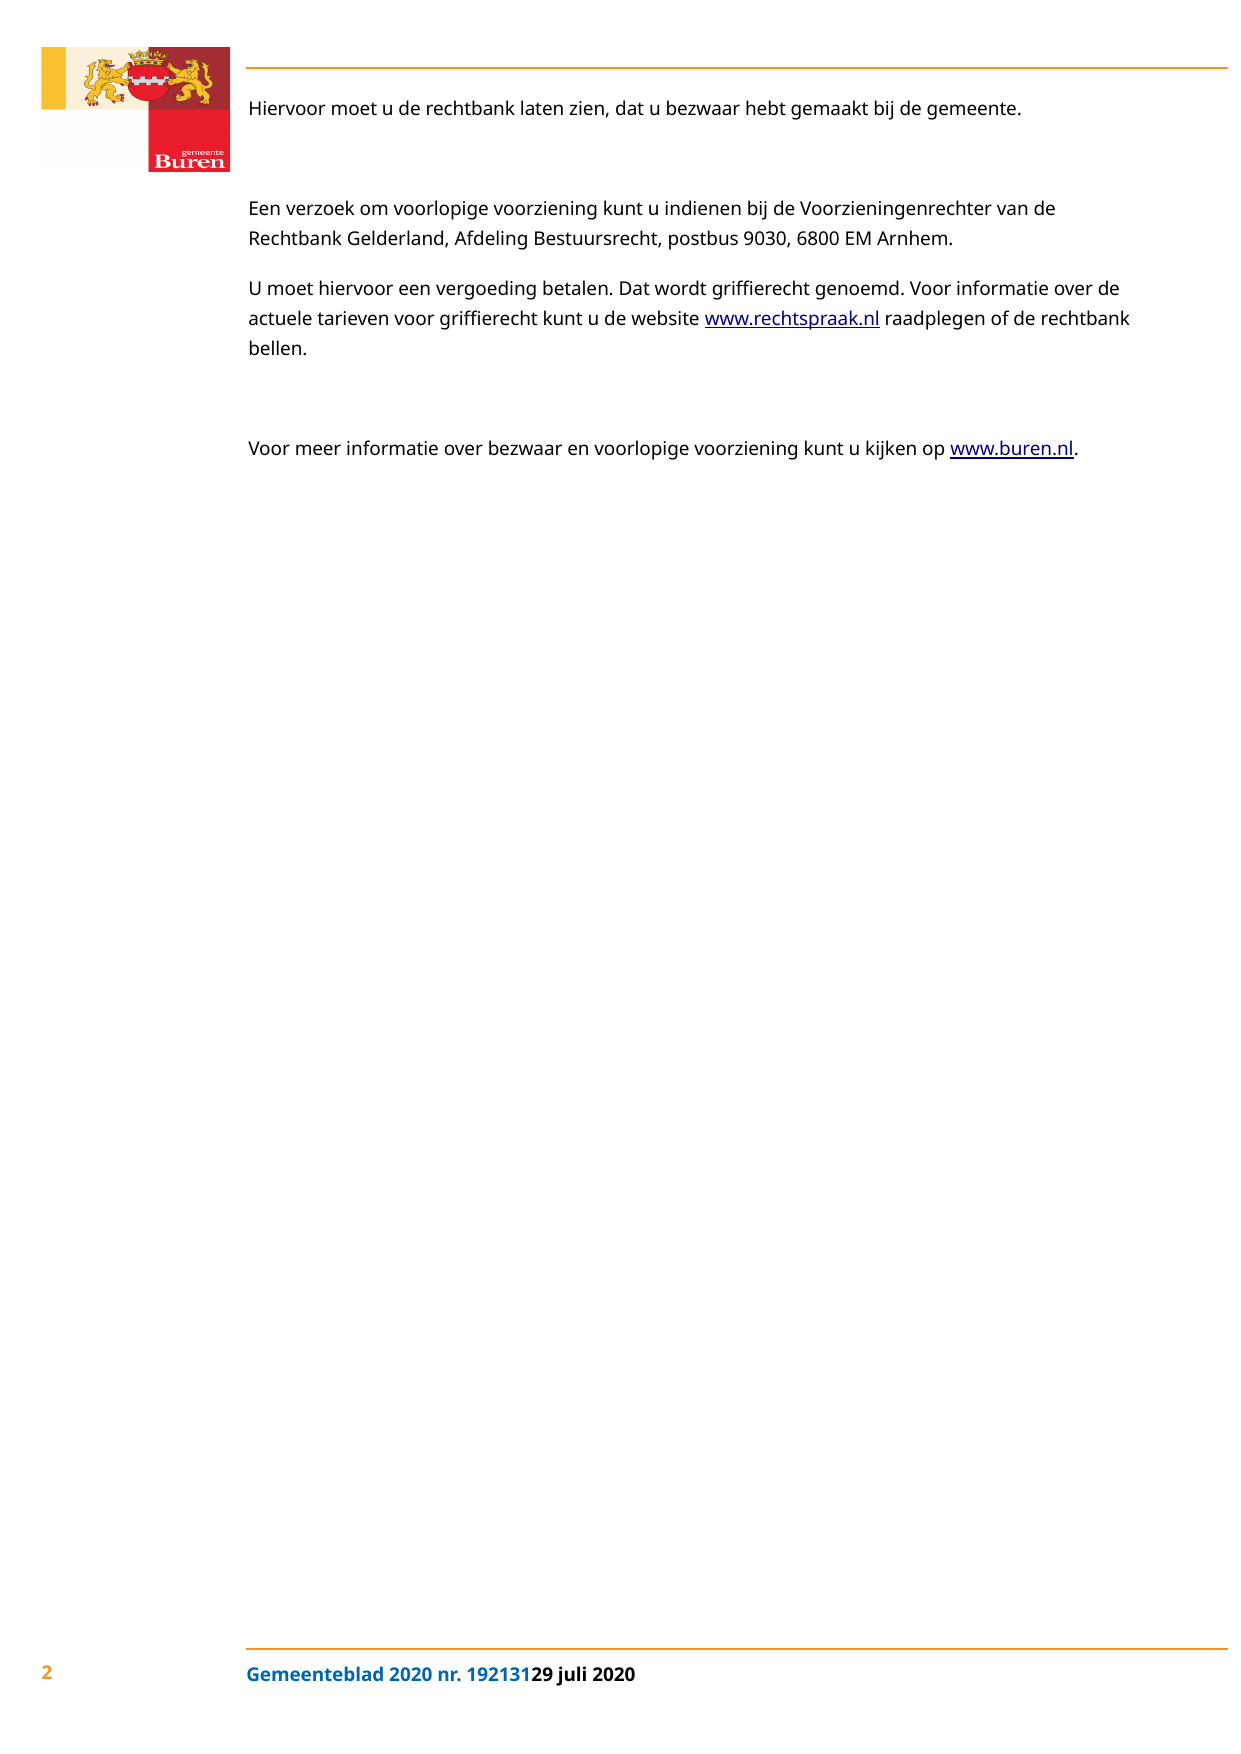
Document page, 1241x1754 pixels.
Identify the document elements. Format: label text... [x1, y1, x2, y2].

text U moet hiervoor een vergoeding betalen. Dat wordt griffierecht genoemd. Voor informatie over de actuele tarieven voor griffierecht kunt u de website www.rechtspraak.nl raadplegen of de rechtbank bellen. [248, 276, 1152, 361]
text Hiervoor moet u de rechtbank laten zien, dat u bezwaar hebt gemaakt bij de gemeente. [248, 95, 1152, 121]
picture [41, 47, 231, 172]
text Voor meer informatie over bezwaar en voorlopige voorziening kunt u kijken op www.buren.nl. [248, 436, 1152, 461]
text Een verzoek om voorlopige voorziening kunt u indienen bij de Voorzieningenrechter van de Rechtbank Gelderland, Afdeling Bestuursrecht, postbus 9030, 6800 EM Arnhem. [248, 196, 1152, 251]
